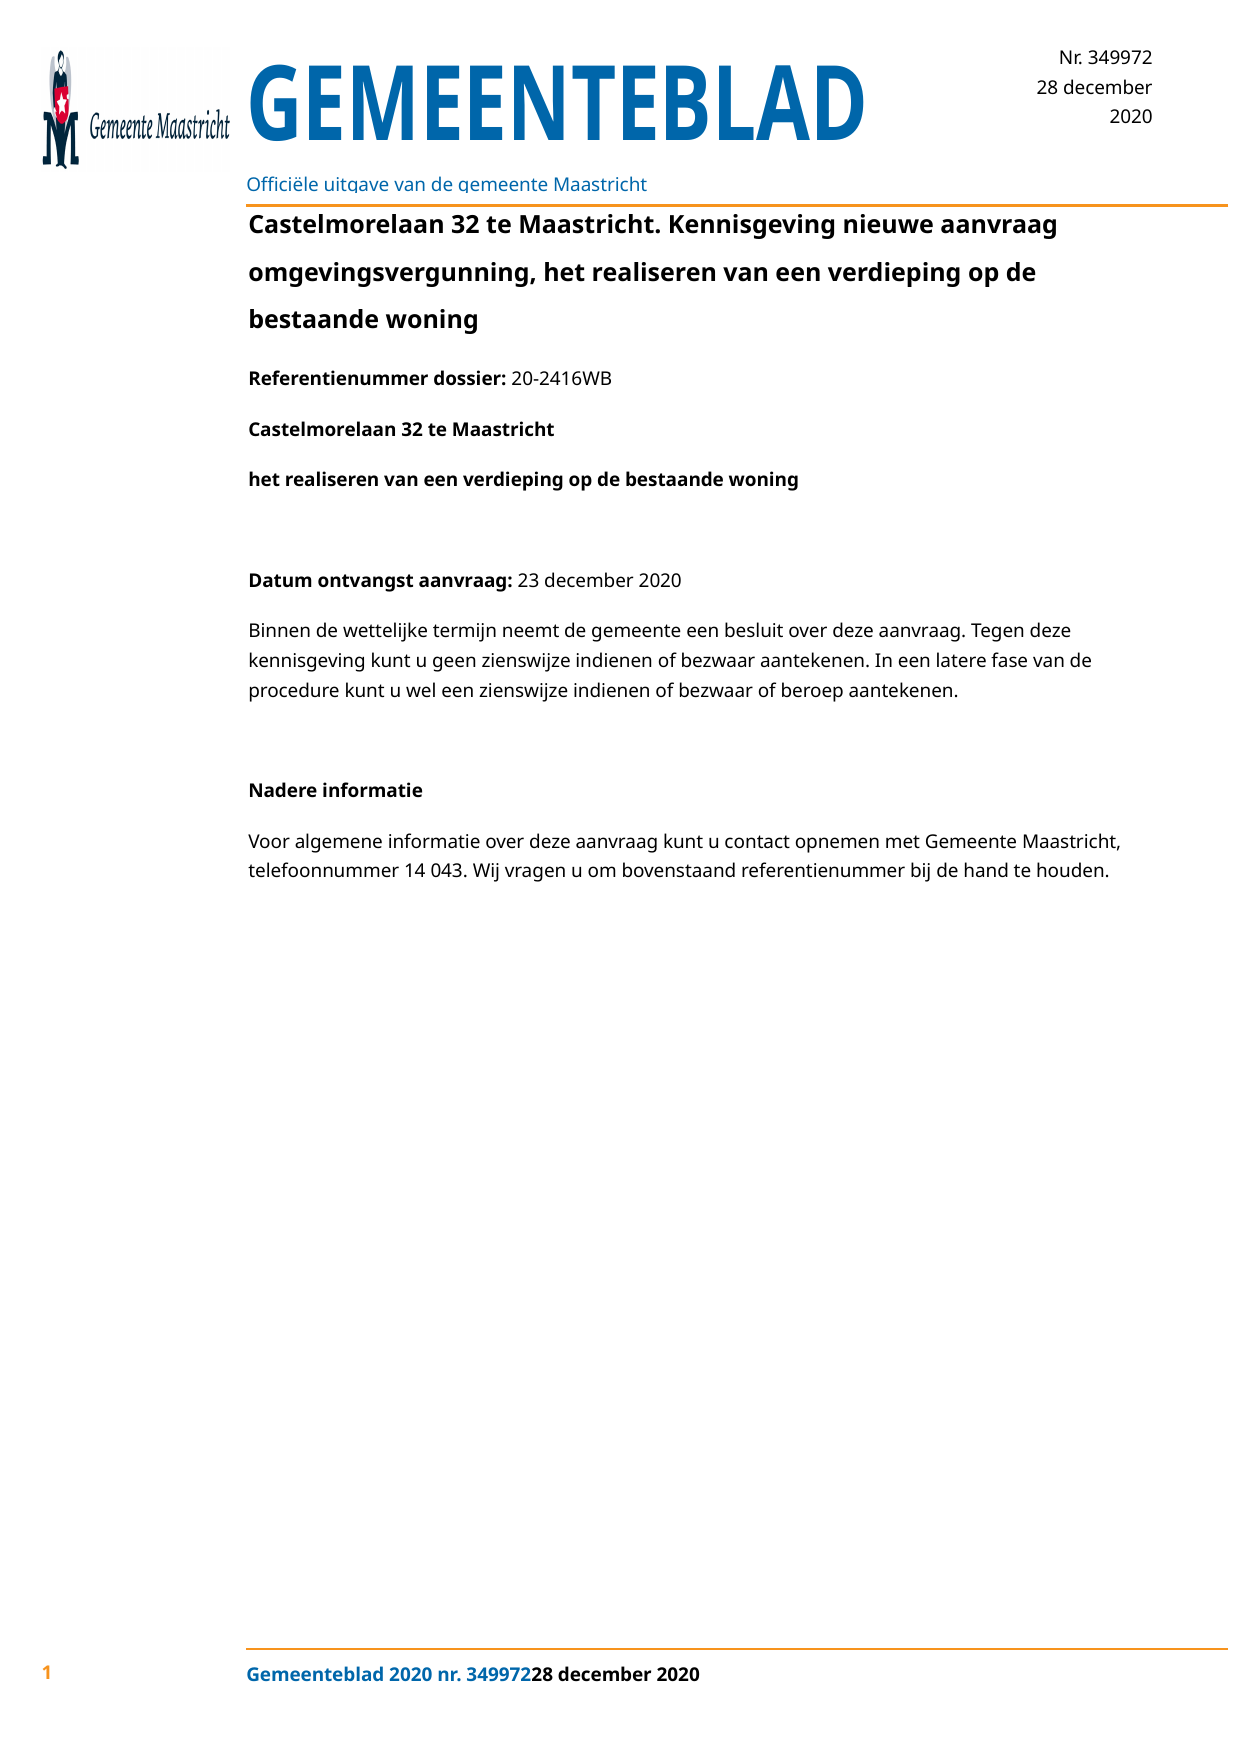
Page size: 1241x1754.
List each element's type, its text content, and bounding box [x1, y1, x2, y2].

text Castelmorelaan 32 te Maastricht. Kennisgeving nieuwe aanvraag omgevingsvergunning, het realiseren van een verdieping op de bestaande woning [248, 207, 1152, 336]
text Binnen de wettelijke termijn neemt de gemeente een besluit over deze aanvraag. Tegen deze kennisgeving kunt u geen zienswijze indienen of bezwaar aantekenen. In een latere fase van de procedure kunt u wel een zienswijze indienen of bezwaar of beroep aantekenen. [248, 618, 1152, 702]
text Castelmorelaan 32 te Maastricht [248, 416, 1152, 442]
text het realiseren van een verdieping op de bestaande woning [248, 466, 1152, 492]
text Referentienummer dossier: 20-2416WB [248, 366, 1152, 391]
text Nadere informatie [248, 778, 1152, 803]
text Voor algemene informatie over deze aanvraag kunt u contact opnemen met Gemeente Maastricht, telefoonnummer 14 043. Wij vragen u om bovenstaand referentienummer bij de hand te houden. [248, 828, 1152, 883]
picture [41, 47, 231, 172]
text Datum ontvangst aanvraag: 23 december 2020 [248, 567, 1152, 593]
